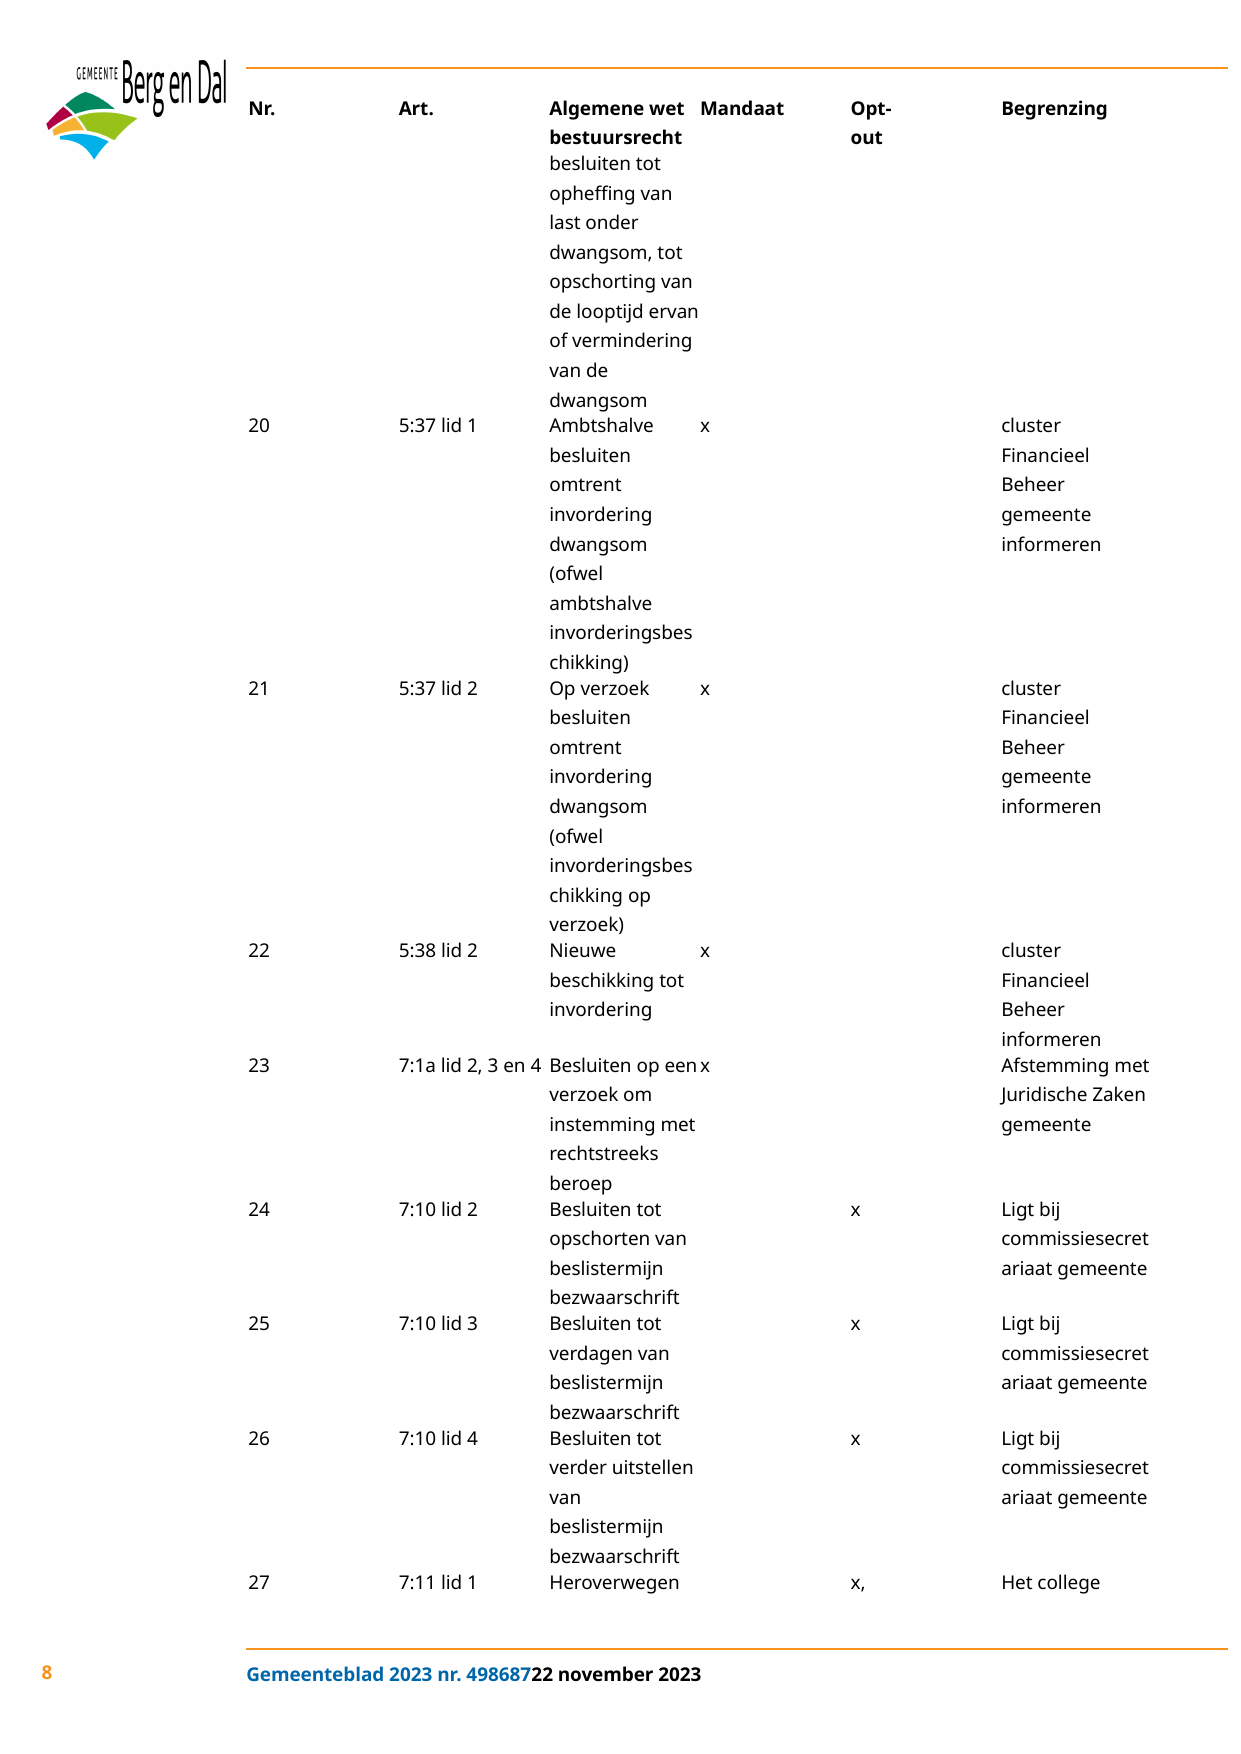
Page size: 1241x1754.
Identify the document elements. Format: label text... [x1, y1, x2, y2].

table_cell 7:11 lid 1 [399, 1569, 549, 1594]
table_cell [700, 1569, 850, 1594]
table_cell Ambtshalve besluiten omtrent invordering dwangsom (ofwel ambtshalve invorderingsbeschikking) [549, 413, 700, 675]
table_cell Ligt bij commissiesecretariaat gemeente [1001, 1425, 1152, 1569]
table_cell Ligt bij commissiesecretariaat gemeente [1001, 1196, 1152, 1310]
table_header Algemene wet bestuursrecht [549, 95, 700, 150]
table_header Begrenzing [1001, 95, 1152, 150]
table_header Nr. [248, 95, 398, 150]
table_cell Ligt bij commissiesecretariaat gemeente [1001, 1310, 1152, 1425]
table_cell Op verzoek besluiten omtrent invordering dwangsom (ofwel invorderingsbeschikking op verzoek) [549, 675, 700, 937]
table_cell cluster Financieel Beheer gemeente informeren [1001, 675, 1152, 937]
table_cell x [850, 1196, 1001, 1310]
table_cell 7:10 lid 3 [399, 1310, 549, 1425]
table_cell 7:1a lid 2, 3 en 4 [399, 1052, 549, 1196]
table_cell x, [850, 1569, 1001, 1594]
table_cell x [700, 413, 850, 675]
table_cell 20 [248, 413, 398, 675]
table_cell x [850, 1425, 1001, 1569]
table_cell x [700, 675, 850, 937]
table_cell [700, 1425, 850, 1569]
table_cell 27 [248, 1569, 398, 1594]
table_cell Besluiten op een verzoek om instemming met rechtstreeks beroep [549, 1052, 700, 1196]
table_cell 22 [248, 937, 398, 1052]
table_cell [399, 150, 549, 412]
table_cell Besluiten tot verdagen van beslistermijn bezwaarschrift [549, 1310, 700, 1425]
table_cell 26 [248, 1425, 398, 1569]
table_header Opt- out [850, 95, 1001, 150]
table_cell 23 [248, 1052, 398, 1196]
table_cell Nieuwe beschikking tot invordering [549, 937, 700, 1052]
table_cell Afstemming met Juridische Zaken gemeente [1001, 1052, 1152, 1196]
table_cell [700, 150, 850, 412]
table_cell 7:10 lid 2 [399, 1196, 549, 1310]
table_cell [850, 937, 1001, 1052]
table_header Art. [399, 95, 549, 150]
table_cell 24 [248, 1196, 398, 1310]
picture [41, 47, 231, 172]
table_cell [850, 1052, 1001, 1196]
table_cell x [850, 1310, 1001, 1425]
table_cell [700, 1196, 850, 1310]
table_cell Het college [1001, 1569, 1152, 1594]
table_header Mandaat [700, 95, 850, 150]
table_cell 5:38 lid 2 [399, 937, 549, 1052]
table_cell x [700, 1052, 850, 1196]
table_cell besluiten tot opheffing van last onder dwangsom, tot opschorting van de looptijd ervan of vermindering van de dwangsom [549, 150, 700, 412]
table_cell cluster Financieel Beheer gemeente informeren [1001, 413, 1152, 675]
table_cell Besluiten tot opschorten van beslistermijn bezwaarschrift [549, 1196, 700, 1310]
table_cell 21 [248, 675, 398, 937]
table_cell 5:37 lid 1 [399, 413, 549, 675]
table_cell [700, 1310, 850, 1425]
table_cell 25 [248, 1310, 398, 1425]
table_cell [850, 150, 1001, 412]
table_cell Heroverwegen [549, 1569, 700, 1594]
table_cell Besluiten tot verder uitstellen van beslistermijn bezwaarschrift [549, 1425, 700, 1569]
table_cell [248, 150, 398, 412]
table_cell 7:10 lid 4 [399, 1425, 549, 1569]
table_cell [850, 413, 1001, 675]
table_cell [1001, 150, 1152, 412]
table_cell cluster Financieel Beheer informeren [1001, 937, 1152, 1052]
table_cell [850, 675, 1001, 937]
table_cell 5:37 lid 2 [399, 675, 549, 937]
table_cell x [700, 937, 850, 1052]
